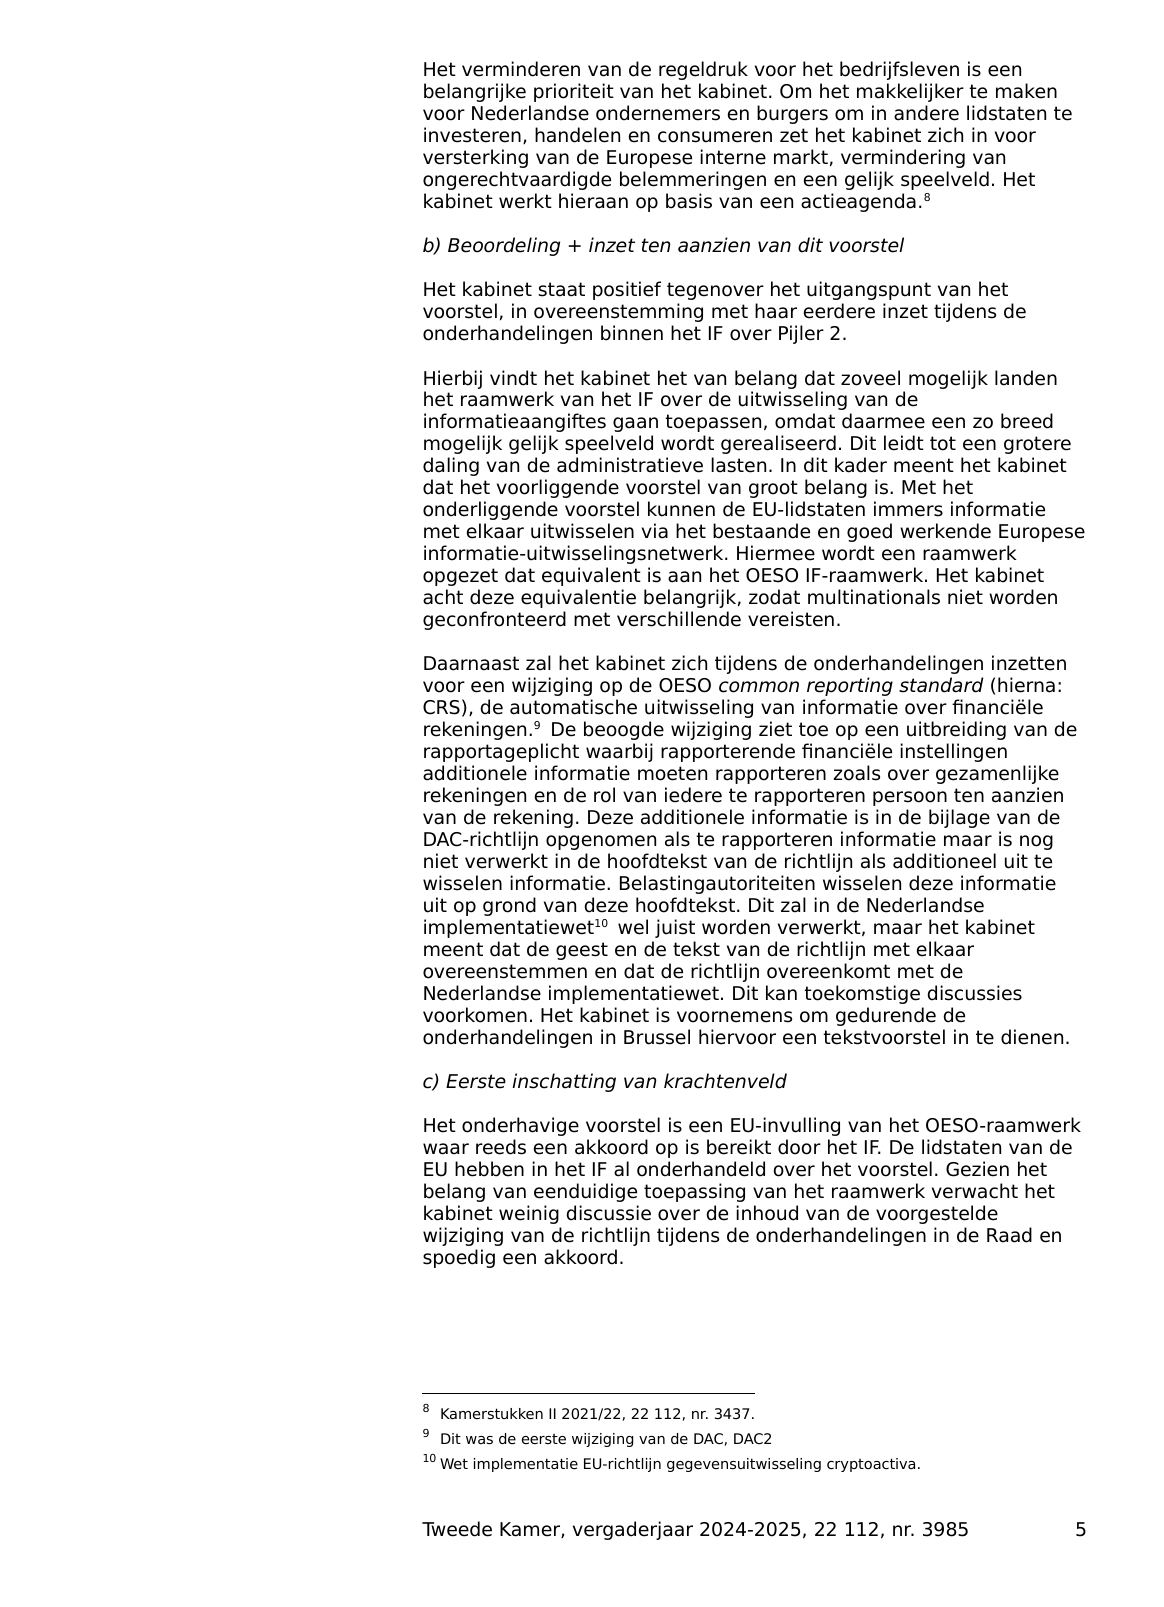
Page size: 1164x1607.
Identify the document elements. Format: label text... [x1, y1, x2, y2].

subtitle c) Eerste inschatting van krachtenveld [422, 1071, 1087, 1093]
text Wet implementatie EU-richtlijn gegevensuitwisseling cryptoactiva. [422, 1452, 1087, 1474]
text Kamerstukken II 2021/22, 22 112, nr. 3437. [422, 1402, 1087, 1424]
text Daarnaast zal het kabinet zich tijdens de onderhandelingen inzetten voor een wijziging op de OESO common reporting standard (hierna: CRS), de automatische uitwisseling van informatie over financiële rekeningen. De beoogde wijziging ziet toe op een uitbreiding van de rapportageplicht waarbij rapporterende financiële instellingen additionele informatie moeten rapporteren zoals over gezamenlijke rekeningen en de rol van iedere te rapporteren persoon ten aanzien van de rekening. Deze additionele informatie is in de bijlage van de DAC-richtlijn opgenomen als te rapporteren informatie maar is nog niet verwerkt in de hoofdtekst van de richtlijn als additioneel uit te wisselen informatie. Belastingautoriteiten wisselen deze informatie uit op grond van deze hoofdtekst. Dit zal in de Nederlandse implementatiewet wel juist worden verwerkt, maar het kabinet meent dat de geest en de tekst van de richtlijn met elkaar overeenstemmen en dat de richtlijn overeenkomt met de Nederlandse implementatiewet. Dit kan toekomstige discussies voorkomen. Het kabinet is voornemens om gedurende de onderhandelingen in Brussel hiervoor een tekstvoorstel in te dienen. [422, 653, 1087, 1049]
text Het kabinet staat positief tegenover het uitgangspunt van het voorstel, in overeenstemming met haar eerdere inzet tijdens de onderhandelingen binnen het IF over Pijler 2. [422, 279, 1087, 345]
text Dit was de eerste wijziging van de DAC, DAC2 [422, 1427, 1087, 1449]
text Hierbij vindt het kabinet het van belang dat zoveel mogelijk landen het raamwerk van het IF over de uitwisseling van de informatieaangiftes gaan toepassen, omdat daarmee een zo breed mogelijk gelijk speelveld wordt gerealiseerd. Dit leidt tot een grotere daling van de administratieve lasten. In dit kader meent het kabinet dat het voorliggende voorstel van groot belang is. Met het onderliggende voorstel kunnen de EU-lidstaten immers informatie met elkaar uitwisselen via het bestaande en goed werkende Europese informatie-uitwisselingsnetwerk. Hiermee wordt een raamwerk opgezet dat equivalent is aan het OESO IF-raamwerk. Het kabinet acht deze equivalentie belangrijk, zodat multinationals niet worden geconfronteerd met verschillende vereisten. [422, 367, 1087, 631]
text Het verminderen van de regeldruk voor het bedrijfsleven is een belangrijke prioriteit van het kabinet. Om het makkelijker te maken voor Nederlandse ondernemers en burgers om in andere lidstaten te investeren, handelen en consumeren zet het kabinet zich in voor versterking van de Europese interne markt, vermindering van ongerechtvaardigde belemmeringen en een gelijk speelveld. Het kabinet werkt hieraan op basis van een actieagenda. [422, 59, 1087, 213]
subtitle b) Beoordeling + inzet ten aanzien van dit voorstel [422, 235, 1087, 257]
text Het onderhavige voorstel is een EU-invulling van het OESO-raamwerk waar reeds een akkoord op is bereikt door het IF. De lidstaten van de EU hebben in het IF al onderhandeld over het voorstel. Gezien het belang van eenduidige toepassing van het raamwerk verwacht het kabinet weinig discussie over de inhoud van de voorgestelde wijziging van de richtlijn tijdens de onderhandelingen in de Raad en spoedig een akkoord. [422, 1115, 1087, 1269]
